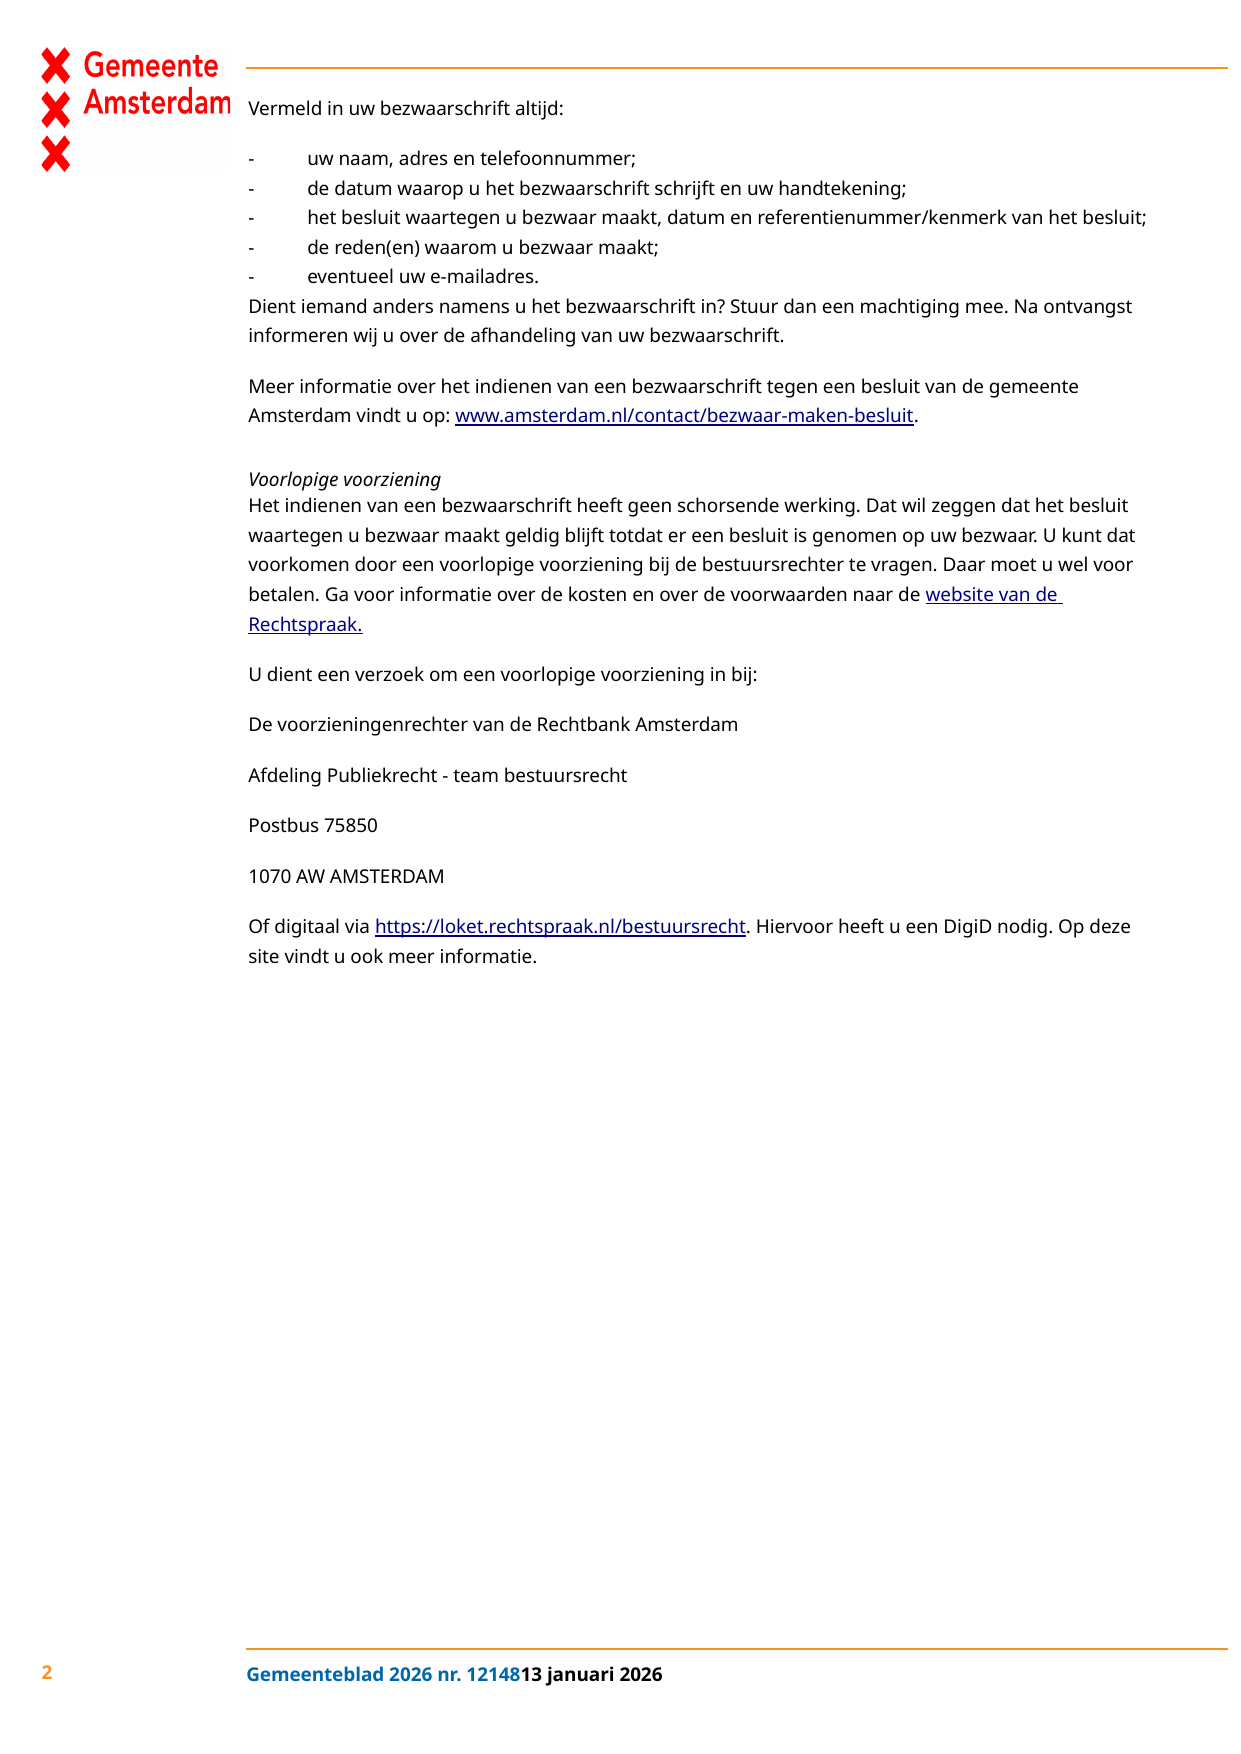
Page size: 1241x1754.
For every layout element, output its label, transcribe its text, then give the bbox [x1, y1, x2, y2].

text U dient een verzoek om een voorlopige voorziening in bij: [248, 661, 1152, 687]
list het besluit waartegen u bezwaar maakt, datum en referentienummer/kenmerk van het besluit; [248, 204, 1152, 230]
text Postbus 75850 [248, 812, 1152, 838]
list uw naam, adres en telefoonnummer; [248, 145, 1152, 171]
text Het indienen van een bezwaarschrift heeft geen schorsende werking. Dat wil zeggen dat het besluit waartegen u bezwaar maakt geldig blijft totdat er een besluit is genomen op uw bezwaar. U kunt dat voorkomen door een voorlopige voorziening bij de bestuursrechter te vragen. Daar moet u wel voor betalen. Ga voor informatie over de kosten en over de voorwaarden naar de website van de Rechtspraak. [248, 492, 1152, 636]
text Voorlopige voorziening [248, 467, 1152, 492]
list de reden(en) waarom u bezwaar maakt; [248, 234, 1152, 260]
list eventueel uw e-mailadres. [248, 263, 1152, 289]
text Vermeld in uw bezwaarschrift altijd: [248, 95, 1152, 121]
text Dient iemand anders namens u het bezwaarschrift in? Stuur dan een machtiging mee. Na ontvangst informeren wij u over de afhandeling van uw bezwaarschrift. [248, 293, 1152, 348]
text De voorzieningenrechter van de Rechtbank Amsterdam [248, 712, 1152, 737]
list de datum waarop u het bezwaarschrift schrijft en uw handtekening; [248, 175, 1152, 201]
text 1070 AW AMSTERDAM [248, 863, 1152, 888]
text Afdeling Publiekrecht - team bestuursrecht [248, 762, 1152, 788]
picture [41, 47, 231, 172]
text Meer informatie over het indienen van een bezwaarschrift tegen een besluit van de gemeente Amsterdam vindt u op: www.amsterdam.nl/contact/bezwaar-maken-besluit. [248, 373, 1152, 428]
text Of digitaal via https://loket.rechtspraak.nl/bestuursrecht. Hiervoor heeft u een DigiD nodig. Op deze site vindt u ook meer informatie. [248, 913, 1152, 968]
